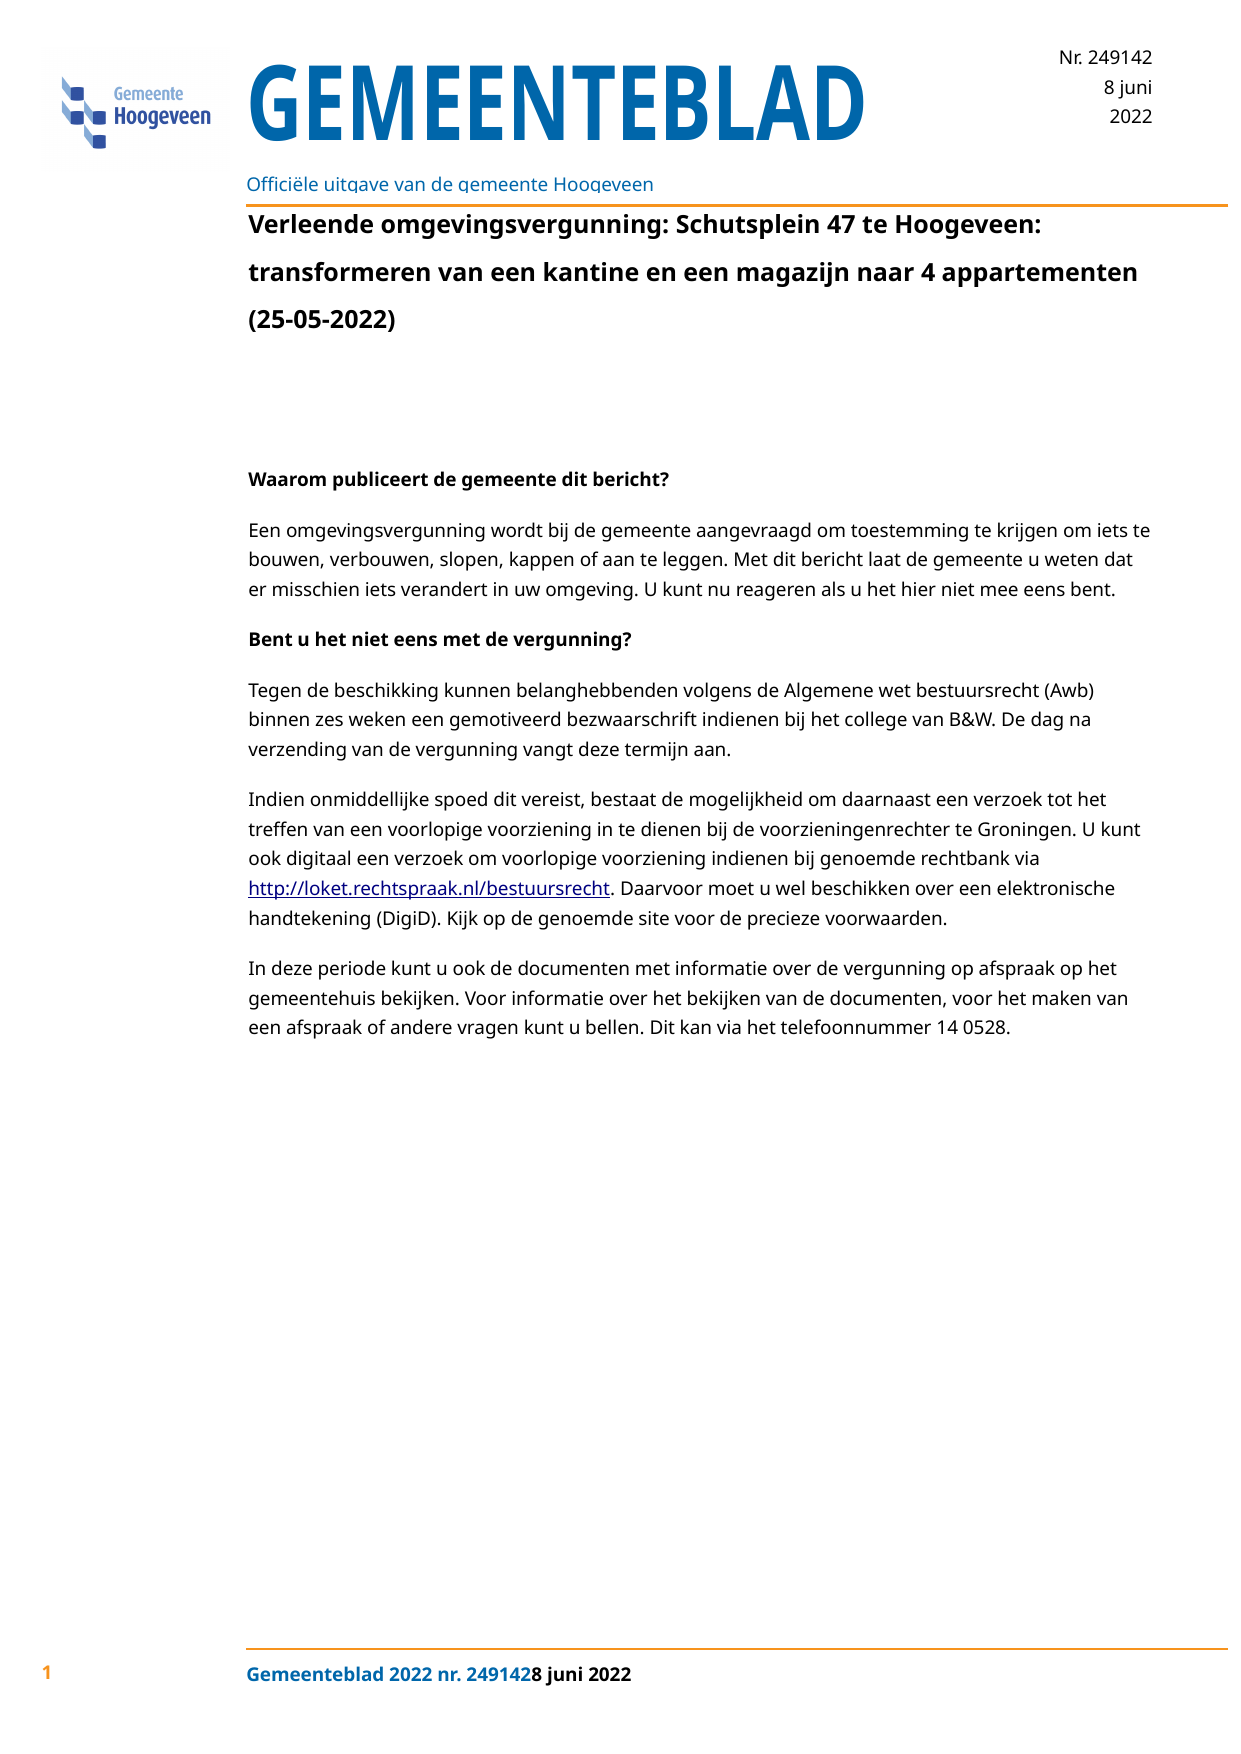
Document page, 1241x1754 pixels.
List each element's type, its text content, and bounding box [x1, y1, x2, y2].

text Bent u het niet eens met de vergunning? [248, 626, 1152, 652]
text Waarom publiceert de gemeente dit bericht? [248, 466, 1152, 492]
text Verleende omgevingsvergunning: Schutsplein 47 te Hoogeveen: transformeren van een kantine en een magazijn naar 4 appartementen (25-05-2022) [248, 207, 1152, 336]
text Tegen de beschikking kunnen belanghebbenden volgens de Algemene wet bestuursrecht (Awb) binnen zes weken een gemotiveerd bezwaarschrift indienen bij het college van B&W. De dag na verzending van de vergunning vangt deze termijn aan. [248, 677, 1152, 762]
picture [41, 47, 231, 172]
text In deze periode kunt u ook de documenten met informatie over de vergunning op afspraak op het gemeentehuis bekijken. Voor informatie over het bekijken van de documenten, voor het maken van een afspraak of andere vragen kunt u bellen. Dit kan via het telefoonnummer 14 0528. [248, 955, 1152, 1040]
text Een omgevingsvergunning wordt bij de gemeente aangevraagd om toestemming te krijgen om iets te bouwen, verbouwen, slopen, kappen of aan te leggen. Met dit bericht laat de gemeente u weten dat er misschien iets verandert in uw omgeving. U kunt nu reageren als u het hier niet mee eens bent. [248, 517, 1152, 602]
text Indien onmiddellijke spoed dit vereist, bestaat de mogelijkheid om daarnaast een verzoek tot het treffen van een voorlopige voorziening in te dienen bij de voorzieningenrechter te Groningen. U kunt ook digitaal een verzoek om voorlopige voorziening indienen bij genoemde rechtbank via http://loket.rechtspraak.nl/bestuursrecht. Daarvoor moet u wel beschikken over een elektronische handtekening (DigiD). Kijk op de genoemde site voor de precieze voorwaarden. [248, 786, 1152, 930]
